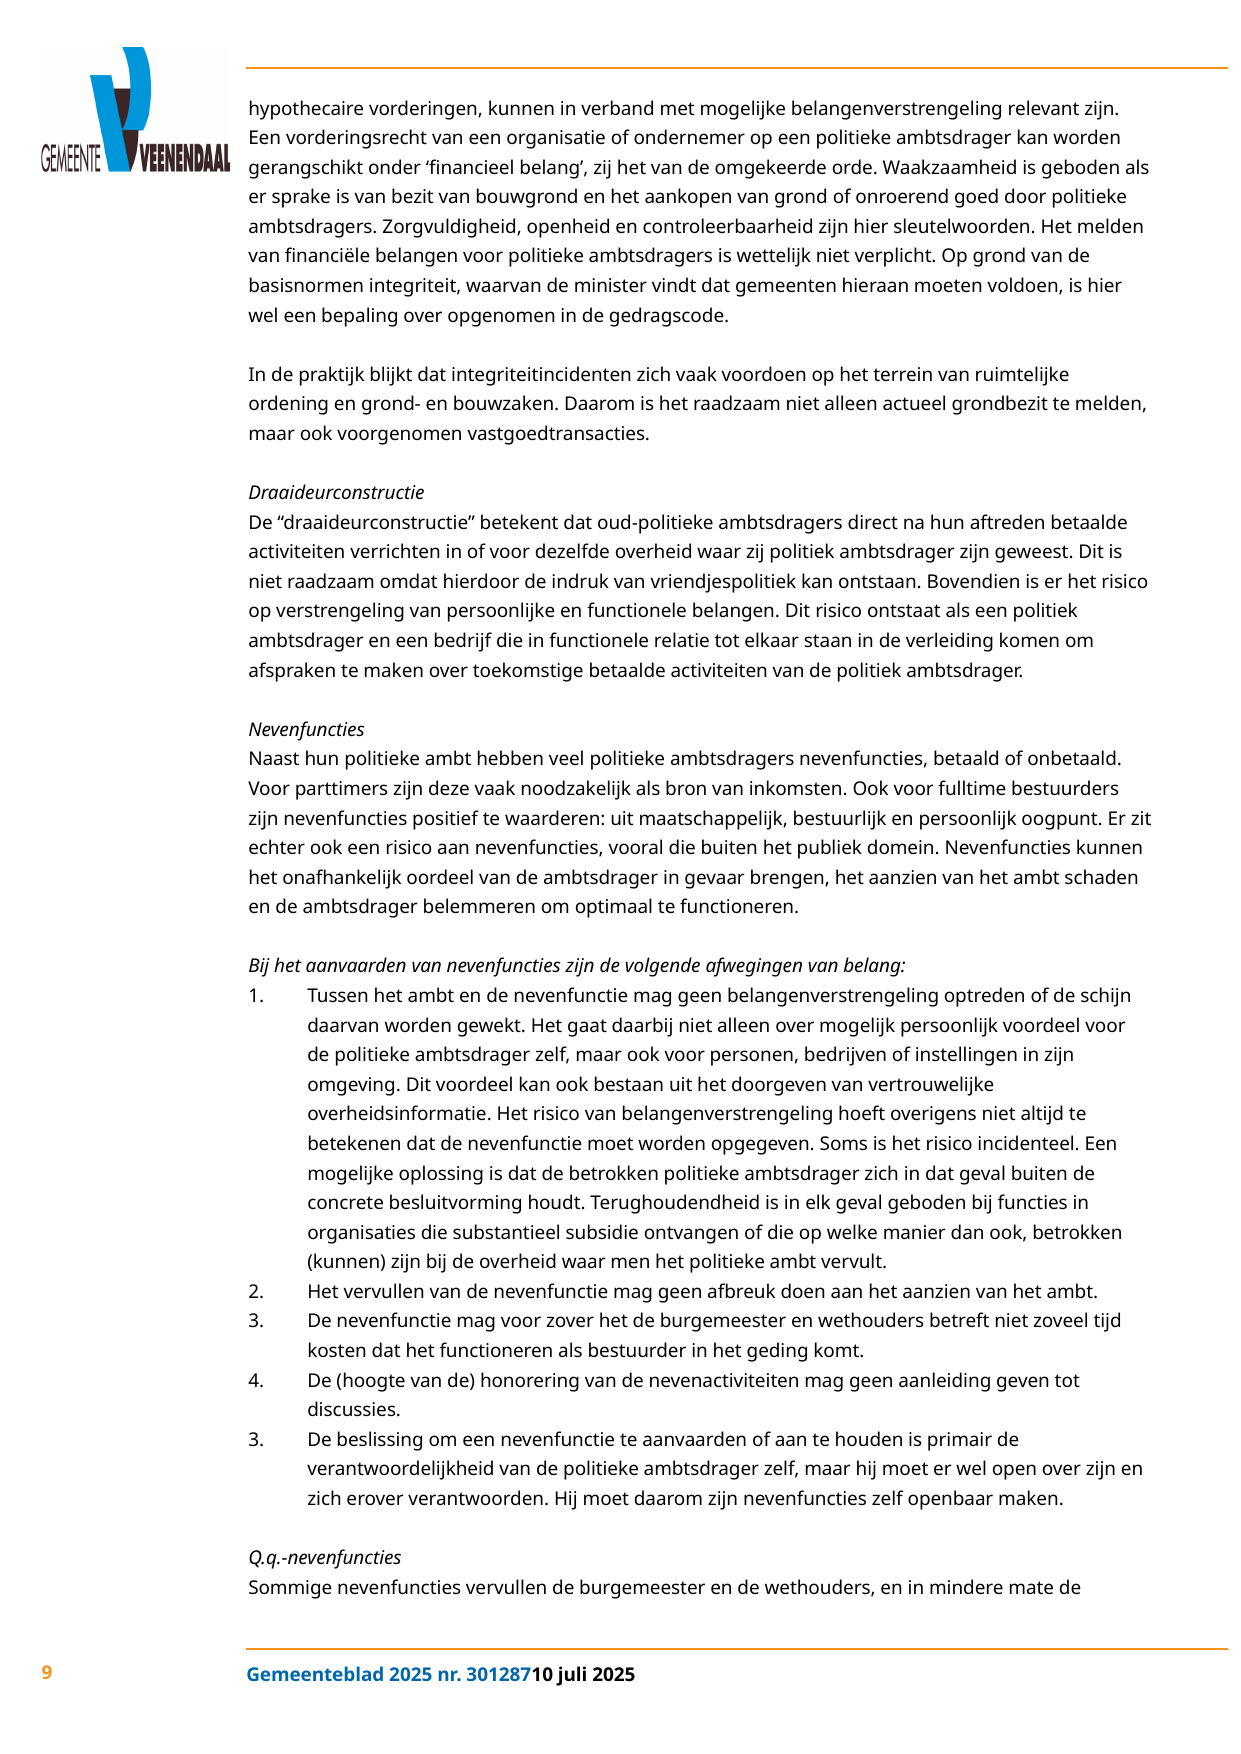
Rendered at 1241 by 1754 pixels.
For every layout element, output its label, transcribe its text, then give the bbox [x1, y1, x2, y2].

text Draaideurconstructie [248, 479, 1152, 505]
text In de praktijk blijkt dat integriteitincidenten zich vaak voordoen op het terrein van ruimtelijke ordening en grond- en bouwzaken. Daarom is het raadzaam niet alleen actueel grondbezit te melden, maar ook voorgenomen vastgoedtransacties. [248, 361, 1152, 446]
list De nevenfunctie mag voor zover het de burgemeester en wethouders betreft niet zoveel tijd kosten dat het functioneren als bestuurder in het geding komt. [248, 1308, 1152, 1363]
text Nevenfuncties [248, 716, 1152, 742]
list De (hoogte van de) honorering van de nevenactiviteiten mag geen aanleiding geven tot discussies. [248, 1367, 1152, 1422]
picture [41, 47, 130, 172]
text Naast hun politieke ambt hebben veel politieke ambtsdragers nevenfuncties, betaald of onbetaald. Voor parttimers zijn deze vaak noodzakelijk als bron van inkomsten. Ook voor fulltime bestuurders zijn nevenfuncties positief te waarderen: uit maatschappelijk, bestuurlijk en persoonlijk oogpunt. Er zit echter ook een risico aan nevenfuncties, vooral die buiten het publiek domein. Nevenfuncties kunnen het onafhankelijk oordeel van de ambtsdrager in gevaar brengen, het aanzien van het ambt schaden en de ambtsdrager belemmeren om optimaal te functioneren. [248, 746, 1152, 919]
text Sommige nevenfuncties vervullen de burgemeester en de wethouders, en in mindere mate de [248, 1574, 1152, 1600]
text hypothecaire vorderingen, kunnen in verband met mogelijke belangenverstrengeling relevant zijn. Een vorderingsrecht van een organisatie of ondernemer op een politieke ambtsdrager kan worden gerangschikt onder ‘financieel belang’, zij het van de omgekeerde orde. Waakzaamheid is geboden als er sprake is van bezit van bouwgrond en het aankopen van grond of onroerend goed door politieke ambtsdragers. Zorgvuldigheid, openheid en controleerbaarheid zijn hier sleutelwoorden. Het melden van financiële belangen voor politieke ambtsdragers is wettelijk niet verplicht. Op grond van de basisnormen integriteit, waarvan de minister vindt dat gemeenten hieraan moeten voldoen, is hier wel een bepaling over opgenomen in de gedragscode. [248, 95, 1152, 328]
list Het vervullen van de nevenfunctie mag geen afbreuk doen aan het aanzien van het ambt. [248, 1278, 1152, 1304]
text De “draaideurconstructie” betekent dat oud-politieke ambtsdragers direct na hun aftreden betaalde activiteiten verrichten in of voor dezelfde overheid waar zij politiek ambtsdrager zijn geweest. Dit is niet raadzaam omdat hierdoor de indruk van vriendjespolitiek kan ontstaan. Bovendien is er het risico op verstrengeling van persoonlijke en functionele belangen. Dit risico ontstaat als een politiek ambtsdrager en een bedrijf die in functionele relatie tot elkaar staan in de verleiding komen om afspraken te maken over toekomstige betaalde activiteiten van de politiek ambtsdrager. [248, 509, 1152, 683]
text Q.q.-nevenfuncties [248, 1544, 1152, 1570]
picture [123, 47, 231, 172]
list De beslissing om een nevenfunctie te aanvaarden of aan te houden is primair de verantwoordelijkheid van de politieke ambtsdrager zelf, maar hij moet er wel open over zijn en zich erover verantwoorden. Hij moet daarom zijn nevenfuncties zelf openbaar maken. [248, 1426, 1152, 1511]
text Bij het aanvaarden van nevenfuncties zijn de volgende afwegingen van belang: [248, 953, 1152, 978]
list Tussen het ambt en de nevenfunctie mag geen belangenverstrengeling optreden of de schijn daarvan worden gewekt. Het gaat daarbij niet alleen over mogelijk persoonlijk voordeel voor de politieke ambtsdrager zelf, maar ook voor personen, bedrijven of instellingen in zijn omgeving. Dit voordeel kan ook bestaan uit het doorgeven van vertrouwelijke overheidsinformatie. Het risico van belangenverstrengeling hoeft overigens niet altijd te betekenen dat de nevenfunctie moet worden opgegeven. Soms is het risico incidenteel. Een mogelijke oplossing is dat de betrokken politieke ambtsdrager zich in dat geval buiten de concrete besluitvorming houdt. Terughoudendheid is in elk geval geboden bij functies in organisaties die substantieel subsidie ontvangen of die op welke manier dan ook, betrokken (kunnen) zijn bij de overheid waar men het politieke ambt vervult. [248, 982, 1152, 1274]
